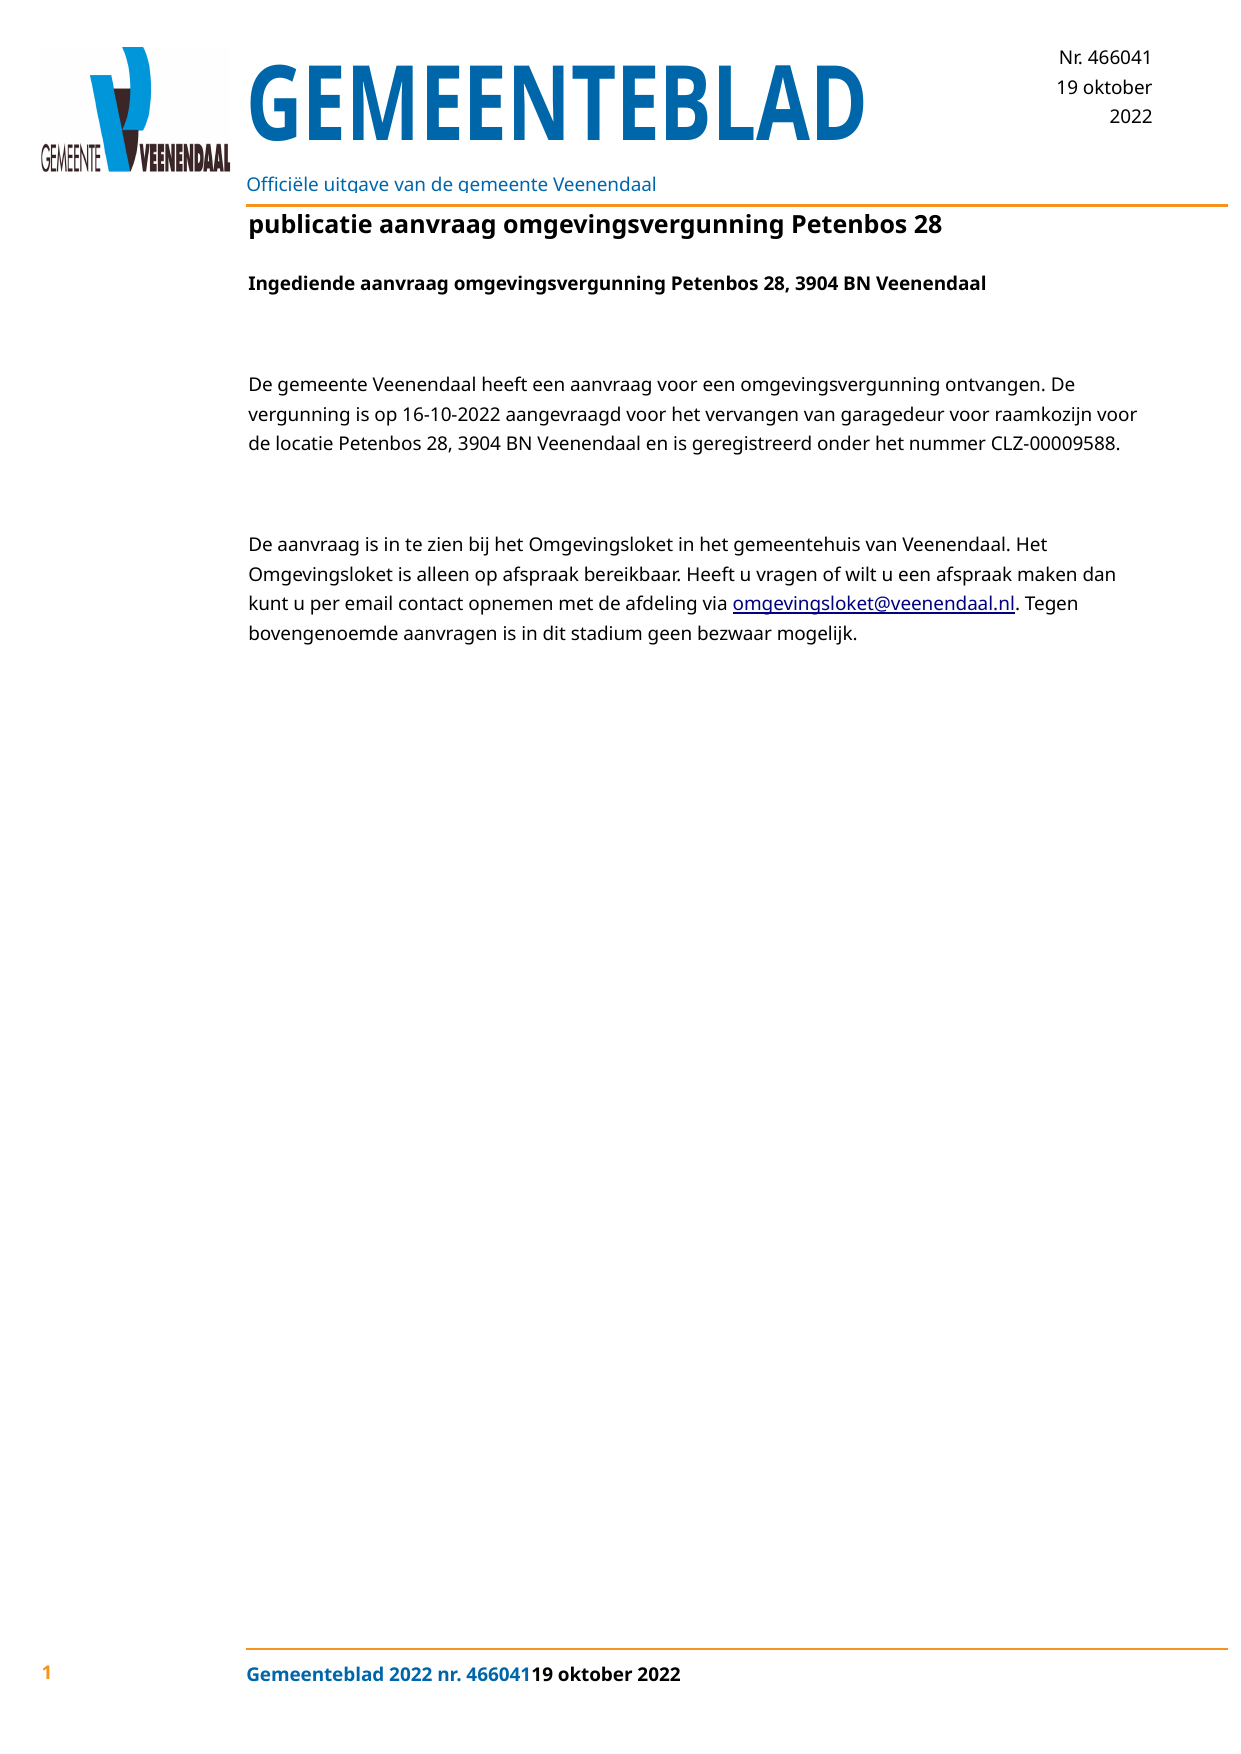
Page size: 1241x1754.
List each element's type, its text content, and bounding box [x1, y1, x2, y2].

text publicatie aanvraag omgevingsvergunning Petenbos 28 [248, 207, 1152, 241]
picture [123, 47, 231, 172]
text De aanvraag is in te zien bij het Omgevingsloket in het gemeentehuis van Veenendaal. Het Omgevingsloket is alleen op afspraak bereikbaar. Heeft u vragen of wilt u een afspraak maken dan kunt u per email contact opnemen met de afdeling via omgevingsloket@veenendaal.nl. Tegen bovengenoemde aanvragen is in dit stadium geen bezwaar mogelijk. [248, 531, 1152, 646]
picture [41, 47, 130, 172]
text Ingediende aanvraag omgevingsvergunning Petenbos 28, 3904 BN Veenendaal [248, 270, 1152, 296]
text De gemeente Veenendaal heeft een aanvraag voor een omgevingsvergunning ontvangen. De vergunning is op 16-10-2022 aangevraagd voor het vervangen van garagedeur voor raamkozijn voor de locatie Petenbos 28, 3904 BN Veenendaal en is geregistreerd onder het nummer CLZ-00009588. [248, 371, 1152, 456]
